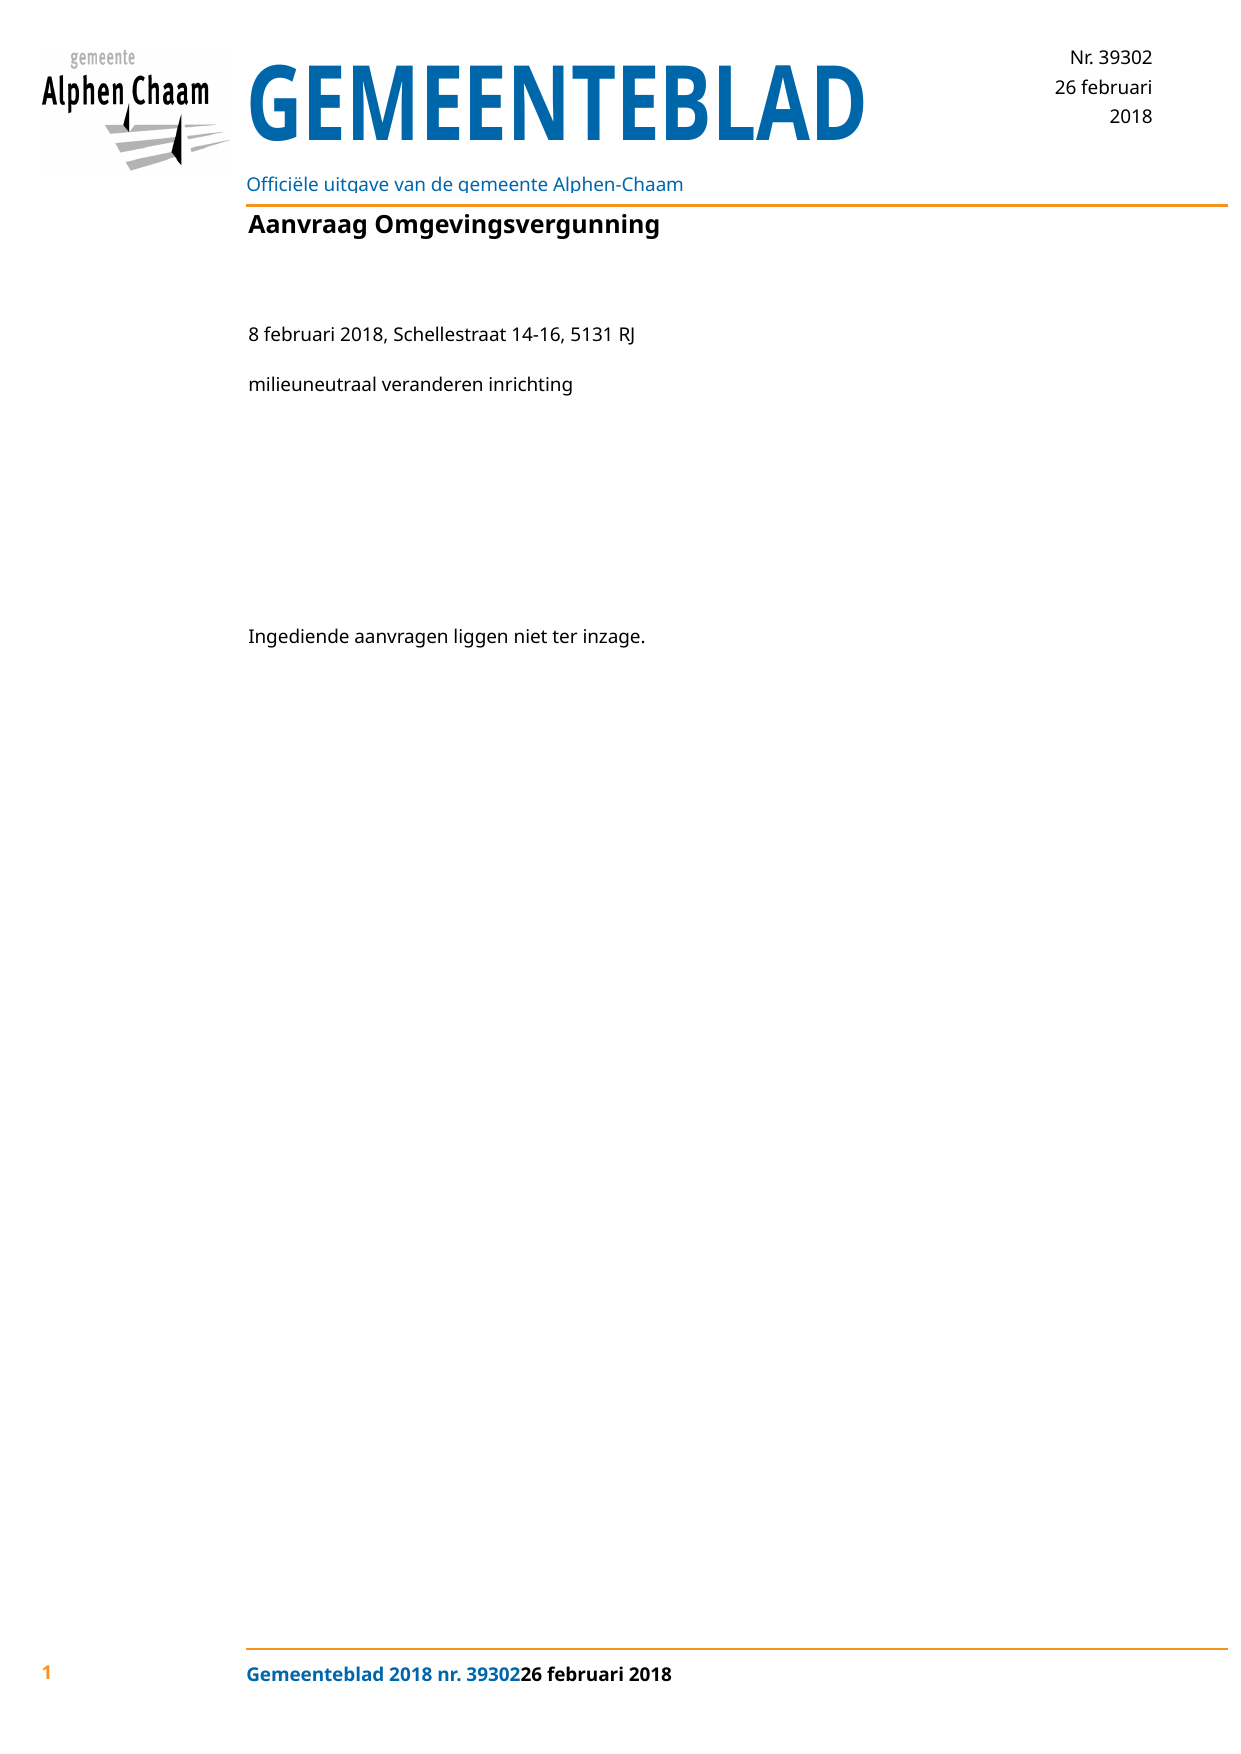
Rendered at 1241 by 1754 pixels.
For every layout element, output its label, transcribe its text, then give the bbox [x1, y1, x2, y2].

text milieuneutraal veranderen inrichting [248, 371, 1152, 397]
picture [41, 47, 231, 172]
text 8 februari 2018, Schellestraat 14-16, 5131 RJ [248, 321, 1152, 346]
text Aanvraag Omgevingsvergunning [248, 207, 1152, 241]
text Ingediende aanvragen liggen niet ter inzage. [248, 623, 1152, 649]
